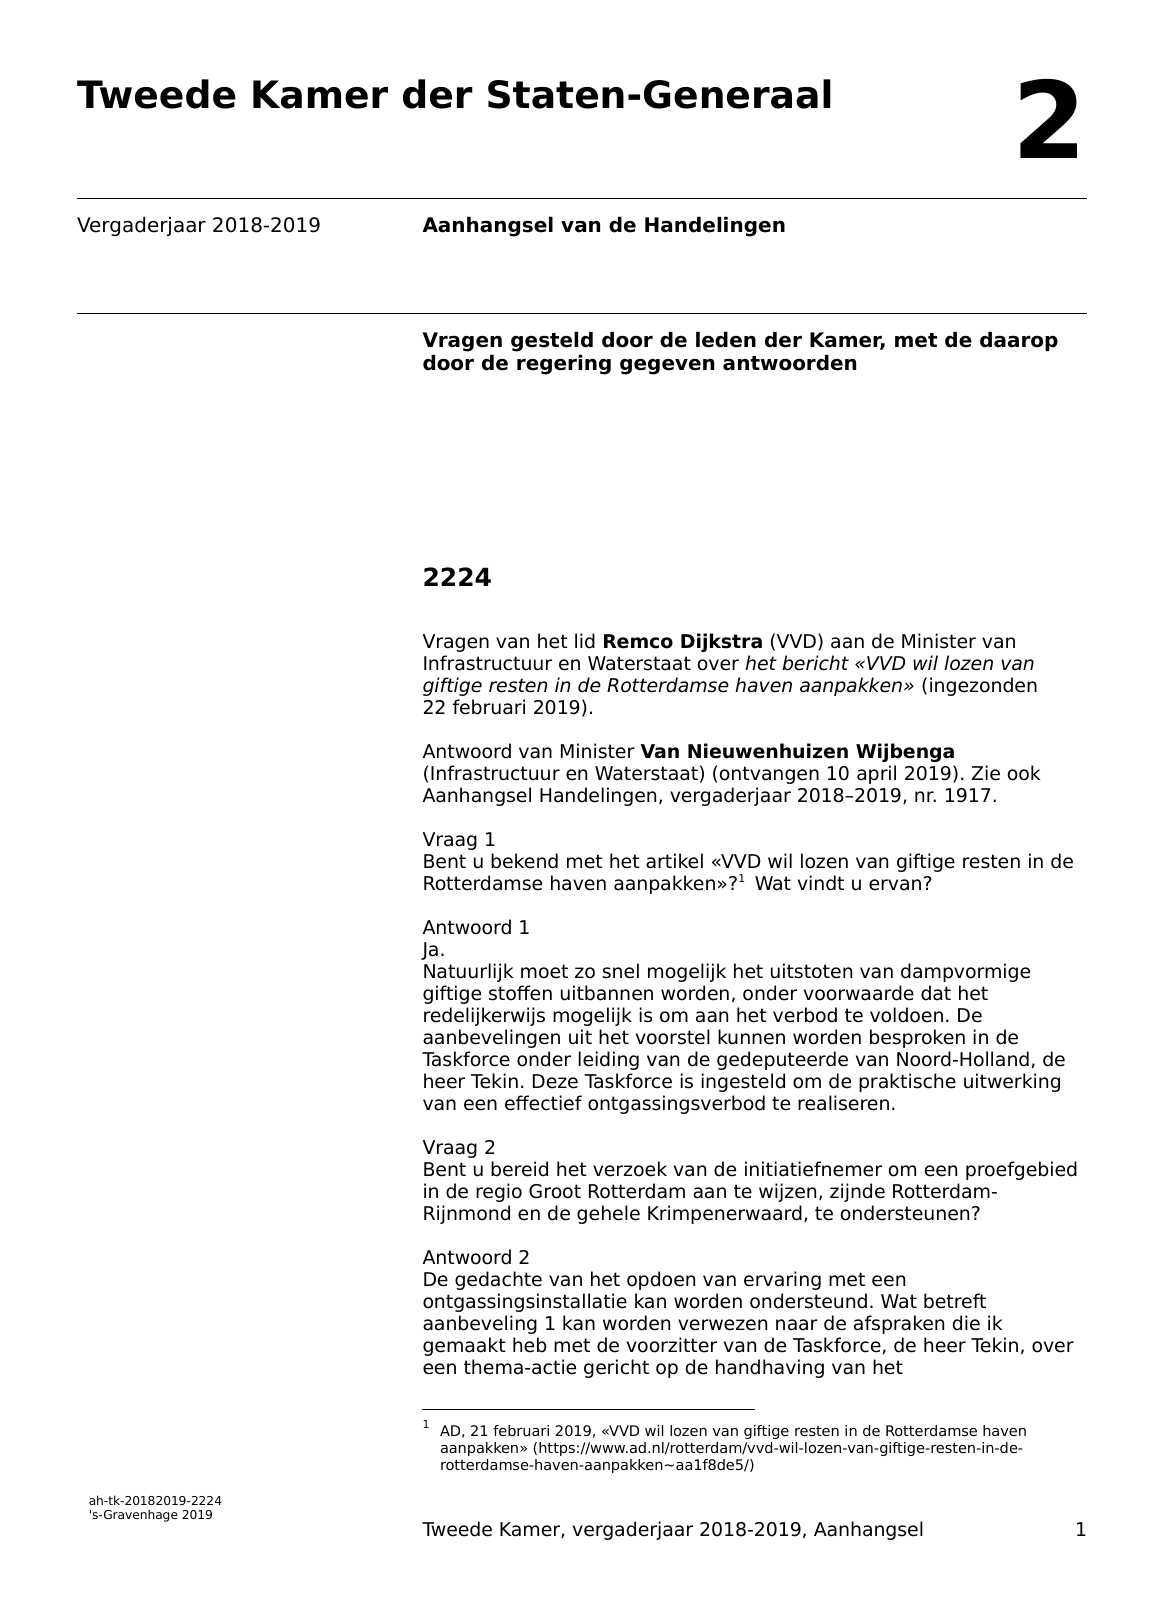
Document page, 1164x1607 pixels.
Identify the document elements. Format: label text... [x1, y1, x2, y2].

text Bent u bekend met het artikel «VVD wil lozen van giftige resten in de Rotterdamse haven aanpakken»? Wat vindt u ervan? [422, 851, 1087, 895]
text Vraag 2 [422, 1137, 1087, 1159]
text Ja. [422, 939, 1087, 961]
text ah-tk-20182019-2224 [88, 1494, 323, 1508]
table_header Tweede Kamer der Staten-Generaal [77, 59, 886, 198]
text 's-Gravenhage 2019 [88, 1508, 323, 1522]
table_header 2 [886, 59, 1087, 198]
text AD, 21 februari 2019, «VVD wil lozen van giftige resten in de Rotterdamse haven aanpakken» (https://www.ad.nl/rotterdam/vvd-wil-lozen-van-giftige-resten-in-de-rotterdamse-haven-aanpakken~aa1f8de5/) [422, 1418, 1087, 1474]
text De gedachte van het opdoen van ervaring met een ontgassingsinstallatie kan worden ondersteund. Wat betreft aanbeveling 1 kan worden verwezen naar de afspraken die ik gemaakt heb met de voorzitter van de Taskforce, de heer Tekin, over een thema-actie gericht op de handhaving van het [422, 1269, 1087, 1379]
text Natuurlijk moet zo snel mogelijk het uitstoten van dampvormige giftige stoffen uitbannen worden, onder voorwaarde dat het redelijkerwijs mogelijk is om aan het verbod te voldoen. De aanbevelingen uit het voorstel kunnen worden besproken in de Taskforce onder leiding van de gedeputeerde van Noord-Holland, de heer Tekin. Deze Taskforce is ingesteld om de praktische uitwerking van een effectief ontgassingsverbod te realiseren. [422, 961, 1087, 1115]
text Antwoord van Minister Van Nieuwenhuizen Wijbenga (Infrastructuur en Waterstaat) (ontvangen 10 april 2019). Zie ook Aanhangsel Handelingen, vergaderjaar 2018–2019, nr. 1917. [422, 741, 1087, 807]
table_cell [77, 314, 422, 376]
table_cell Aanhangsel van de Handelingen [422, 199, 1087, 313]
text Vragen van het lid Remco Dijkstra (VVD) aan de Minister van Infrastructuur en Waterstaat over het bericht «VVD wil lozen van giftige resten in de Rotterdamse haven aanpakken» (ingezonden 22 februari 2019). [422, 631, 1087, 718]
table_cell Vergaderjaar 2018-2019 [77, 199, 422, 313]
text Vraag 1 [422, 829, 1087, 851]
text Antwoord 1 [422, 917, 1087, 939]
text Bent u bereid het verzoek van de initiatiefnemer om een proefgebied in de regio Groot Rotterdam aan te wijzen, zijnde Rotterdam-Rijnmond en de gehele Krimpenerwaard, te ondersteunen? [422, 1159, 1087, 1225]
text Antwoord 2 [422, 1247, 1087, 1269]
text 2224 [422, 563, 1087, 592]
table_cell Vragen gesteld door de leden der Kamer, met de daarop door de regering gegeven antwoorden [422, 314, 1087, 376]
